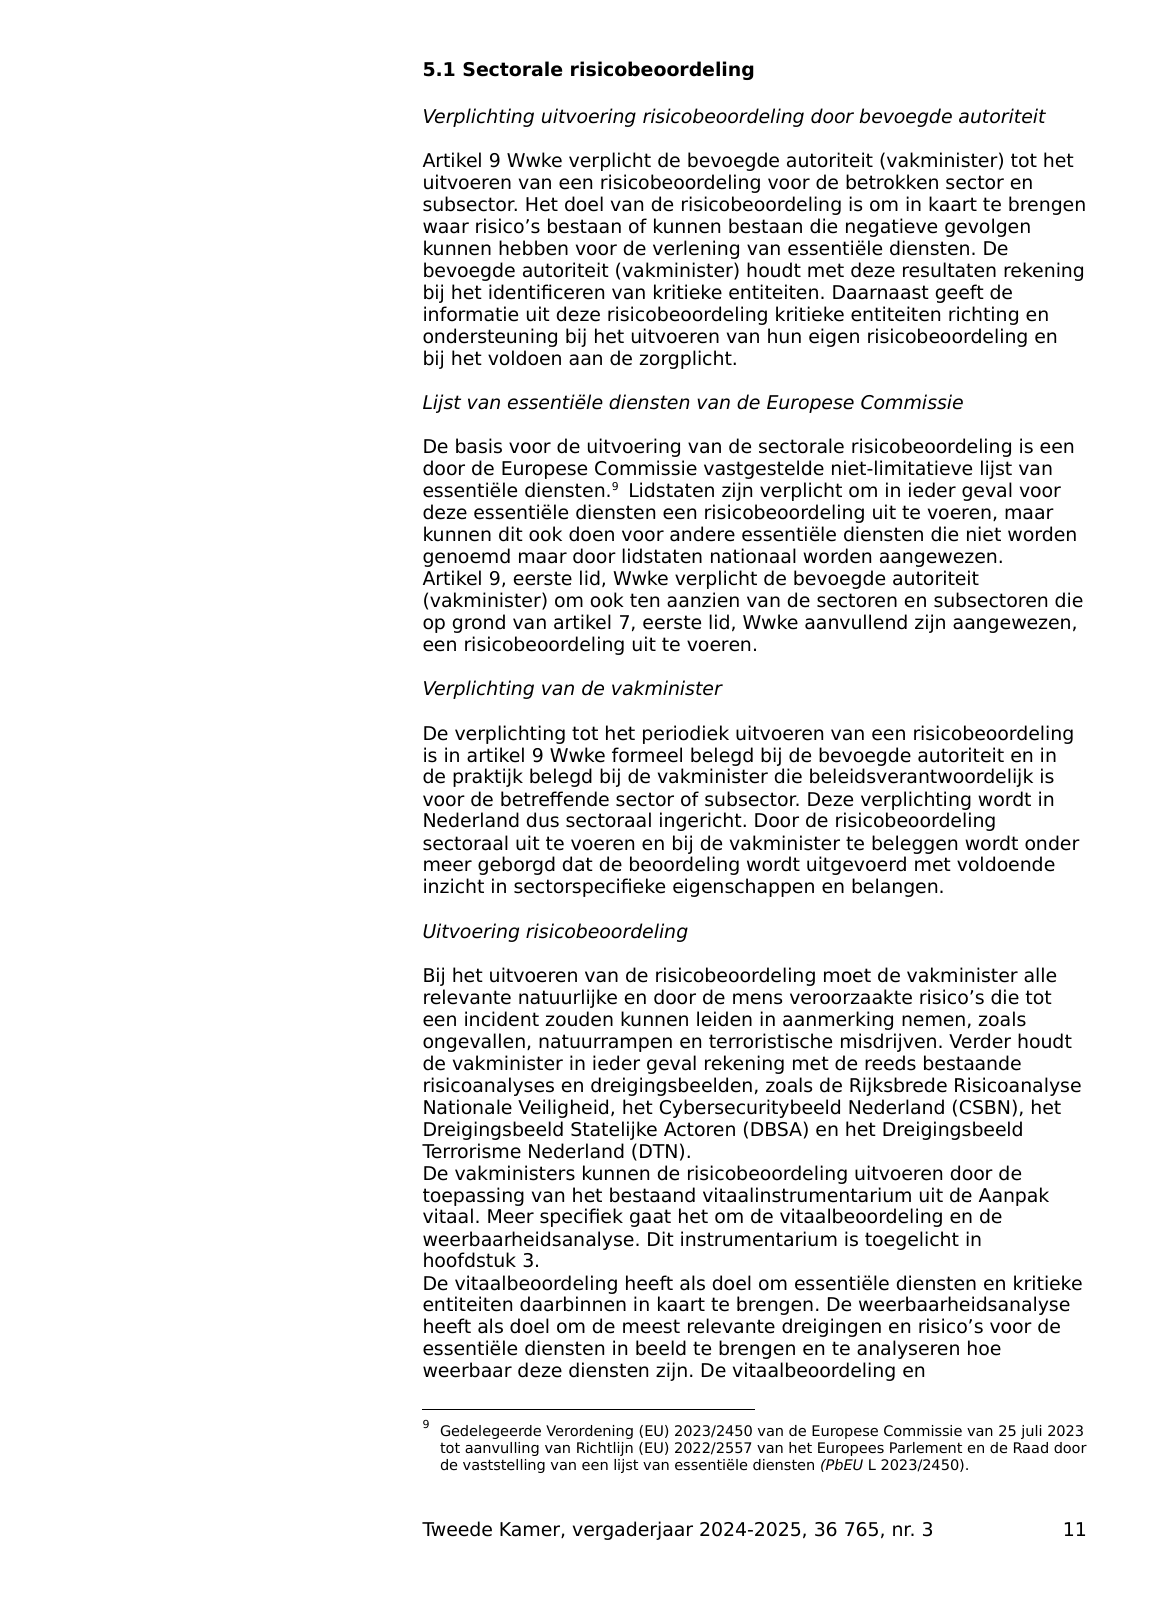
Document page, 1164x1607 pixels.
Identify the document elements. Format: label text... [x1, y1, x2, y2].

text De basis voor de uitvoering van de sectorale risicobeoordeling is een door de Europese Commissie vastgestelde niet-limitatieve lijst van essentiële diensten. Lidstaten zijn verplicht om in ieder geval voor deze essentiële diensten een risicobeoordeling uit te voeren, maar kunnen dit ook doen voor andere essentiële diensten die niet worden genoemd maar door lidstaten nationaal worden aangewezen. Artikel 9, eerste lid, Wwke verplicht de bevoegde autoriteit (vakminister) om ook ten aanzien van de sectoren en subsectoren die op grond van artikel 7, eerste lid, Wwke aanvullend zijn aangewezen, een risicobeoordeling uit te voeren. [422, 436, 1087, 656]
text Artikel 9 Wwke verplicht de bevoegde autoriteit (vakminister) tot het uitvoeren van een risicobeoordeling voor de betrokken sector en subsector. Het doel van de risicobeoordeling is om in kaart te brengen waar risico’s bestaan of kunnen bestaan die negatieve gevolgen kunnen hebben voor de verlening van essentiële diensten. De bevoegde autoriteit (vakminister) houdt met deze resultaten rekening bij het identificeren van kritieke entiteiten. Daarnaast geeft de informatie uit deze risicobeoordeling kritieke entiteiten richting en ondersteuning bij het uitvoeren van hun eigen risicobeoordeling en bij het voldoen aan de zorgplicht. [422, 150, 1087, 370]
subtitle Verplichting van de vakminister [422, 678, 1087, 700]
text Gedelegeerde Verordening (EU) 2023/2450 van de Europese Commissie van 25 juli 2023 tot aanvulling van Richtlijn (EU) 2022/2557 van het Europees Parlement en de Raad door de vaststelling van een lijst van essentiële diensten (PbEU L 2023/2450). [422, 1418, 1087, 1474]
subtitle Uitvoering risicobeoordeling [422, 921, 1087, 942]
text De verplichting tot het periodiek uitvoeren van een risicobeoordeling is in artikel 9 Wwke formeel belegd bij de bevoegde autoriteit en in de praktijk belegd bij de vakminister die beleidsverantwoordelijk is voor de betreffende sector of subsector. Deze verplichting wordt in Nederland dus sectoraal ingericht. Door de risicobeoordeling sectoraal uit te voeren en bij de vakminister te beleggen wordt onder meer geborgd dat de beoordeling wordt uitgevoerd met voldoende inzicht in sectorspecifieke eigenschappen en belangen. [422, 722, 1087, 898]
subtitle Verplichting uitvoering risicobeoordeling door bevoegde autoriteit [422, 106, 1087, 128]
subtitle Lijst van essentiële diensten van de Europese Commissie [422, 392, 1087, 414]
subtitle 5.1 Sectorale risicobeoordeling [422, 59, 1087, 81]
text De vitaalbeoordeling heeft als doel om essentiële diensten en kritieke entiteiten daarbinnen in kaart te brengen. De weerbaarheidsanalyse heeft als doel om de meest relevante dreigingen en risico’s voor de essentiële diensten in beeld te brengen en te analyseren hoe weerbaar deze diensten zijn. De vitaalbeoordeling en [422, 1272, 1087, 1382]
text Bij het uitvoeren van de risicobeoordeling moet de vakminister alle relevante natuurlijke en door de mens veroorzaakte risico’s die tot een incident zouden kunnen leiden in aanmerking nemen, zoals ongevallen, natuurrampen en terroristische misdrijven. Verder houdt de vakminister in ieder geval rekening met de reeds bestaande risicoanalyses en dreigingsbeelden, zoals de Rijksbrede Risicoanalyse Nationale Veiligheid, het Cybersecuritybeeld Nederland (CSBN), het Dreigingsbeeld Statelijke Actoren (DBSA) en het Dreigingsbeeld Terrorisme Nederland (DTN). [422, 965, 1087, 1162]
text De vakministers kunnen de risicobeoordeling uitvoeren door de toepassing van het bestaand vitaalinstrumentarium uit de Aanpak vitaal. Meer specifiek gaat het om de vitaalbeoordeling en de weerbaarheidsanalyse. Dit instrumentarium is toegelicht in hoofdstuk 3. [422, 1162, 1087, 1272]
